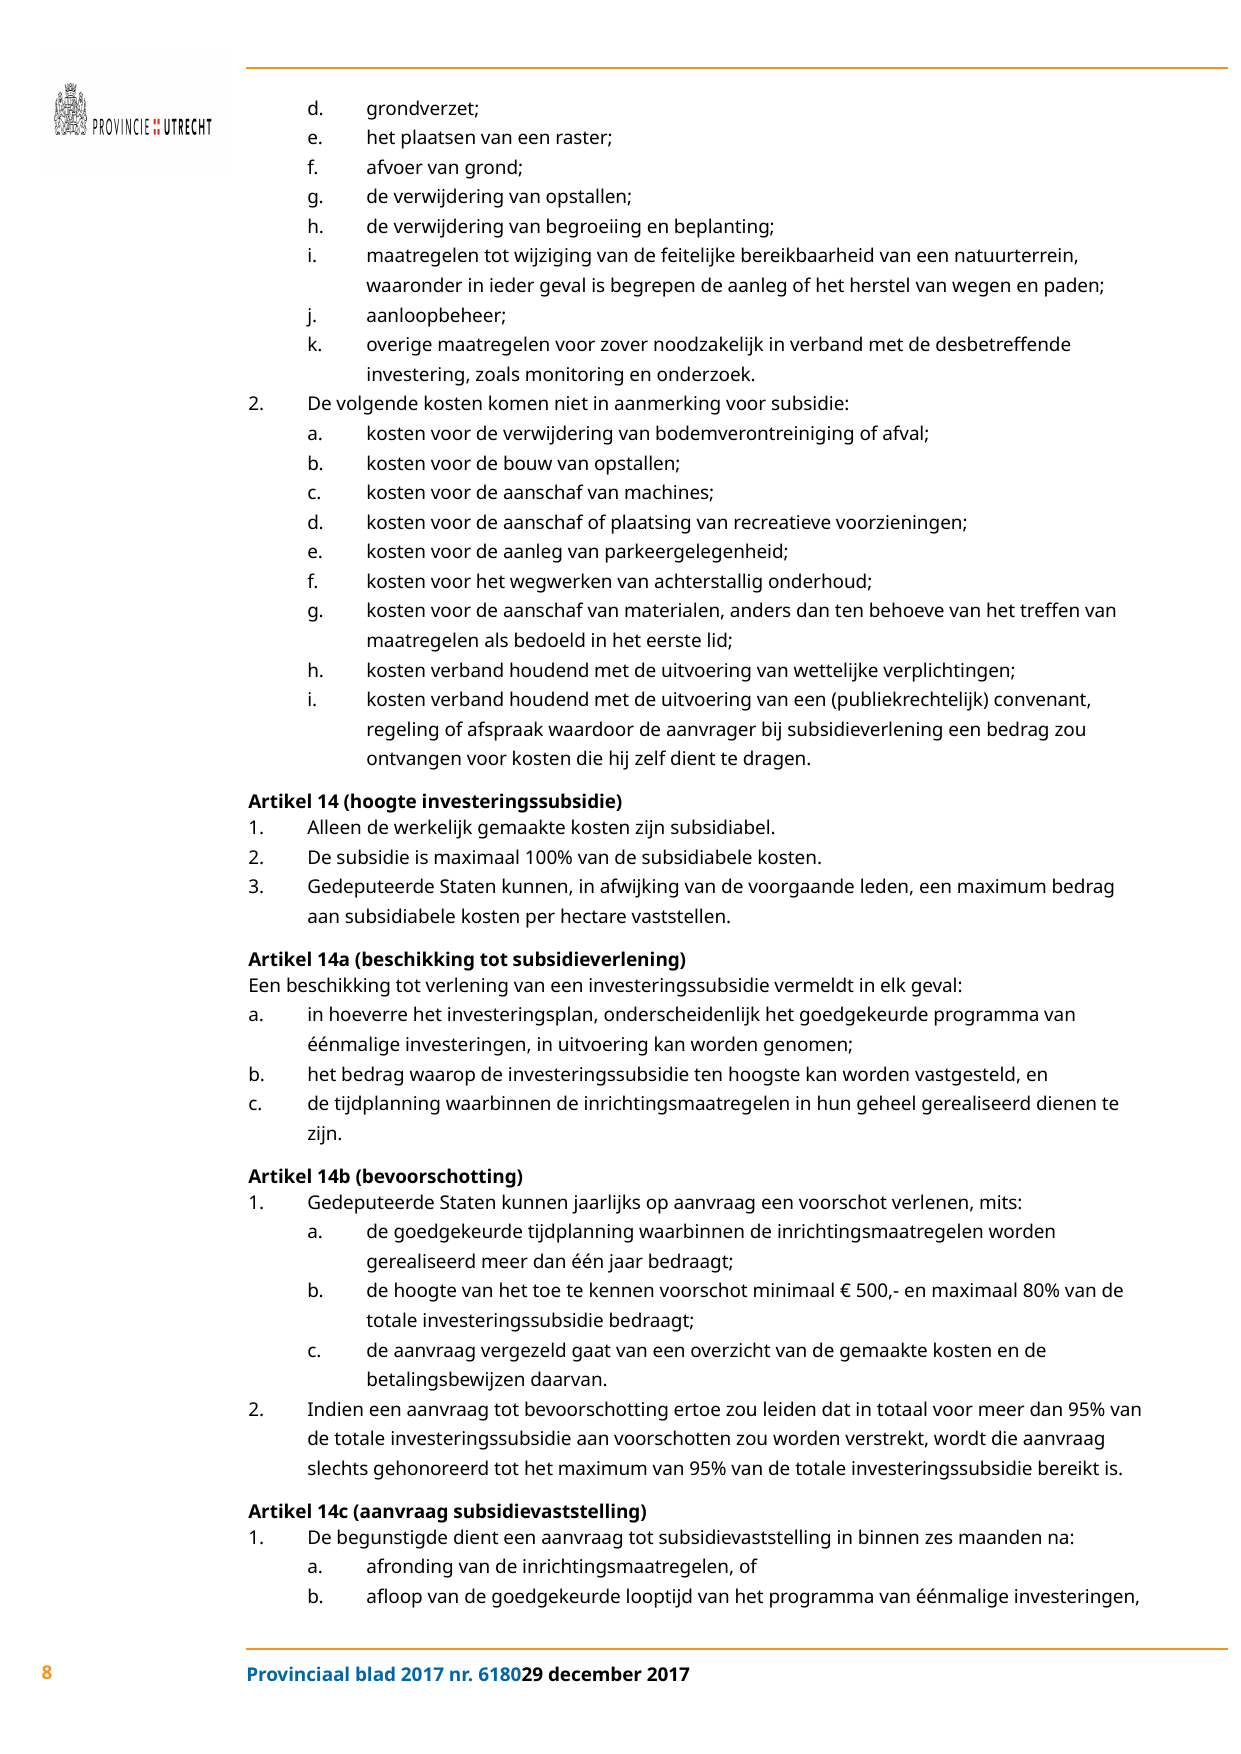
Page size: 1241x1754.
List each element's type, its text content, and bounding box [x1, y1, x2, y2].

list in hoeverre het investeringsplan, onderscheidenlijk het goedgekeurde programma van éénmalige investeringen, in uitvoering kan worden genomen; [248, 1002, 1152, 1057]
list afloop van de goedgekeurde looptijd van het programma van éénmalige investeringen, [307, 1583, 1152, 1609]
list afronding van de inrichtingsmaatregelen, of [307, 1553, 1152, 1579]
list kosten verband houdend met de uitvoering van een (publiekrechtelijk) convenant, regeling of afspraak waardoor de aanvrager bij subsidieverlening een bedrag zou ontvangen voor kosten die hij zelf dient te dragen. [307, 686, 1152, 771]
list kosten voor het wegwerken van achterstallig onderhoud; [307, 568, 1152, 594]
list overige maatregelen voor zover noodzakelijk in verband met de desbetreffende investering, zoals monitoring en onderzoek. [307, 331, 1152, 387]
text Artikel 14c (aanvraag subsidievaststelling) [248, 1498, 1152, 1524]
list de aanvraag vergezeld gaat van een overzicht van de gemaakte kosten en de betalingsbewijzen daarvan. [307, 1337, 1152, 1392]
text Artikel 14 (hoogte investeringssubsidie) [248, 789, 1152, 814]
list maatregelen tot wijziging van de feitelijke bereikbaarheid van een natuurterrein, waaronder in ieder geval is begrepen de aanleg of het herstel van wegen en paden; [307, 243, 1152, 298]
list De subsidie is maximaal 100% van de subsidiabele kosten. [248, 844, 1152, 870]
list Indien een aanvraag tot bevoorschotting ertoe zou leiden dat in totaal voor meer dan 95% van de totale investeringssubsidie aan voorschotten zou worden verstrekt, wordt die aanvraag slechts gehonoreerd tot het maximum van 95% van de totale investeringssubsidie bereikt is. [248, 1396, 1152, 1481]
text Artikel 14b (bevoorschotting) [248, 1163, 1152, 1189]
list de goedgekeurde tijdplanning waarbinnen de inrichtingsmaatregelen worden gerealiseerd meer dan één jaar bedraagt; [307, 1218, 1152, 1274]
list Gedeputeerde Staten kunnen, in afwijking van de voorgaande leden, een maximum bedrag aan subsidiabele kosten per hectare vaststellen. [248, 874, 1152, 929]
list de hoogte van het toe te kennen voorschot minimaal € 500,- en maximaal 80% van de totale investeringssubsidie bedraagt; [307, 1278, 1152, 1333]
list De begunstigde dient een aanvraag tot subsidievaststelling in binnen zes maanden na: [248, 1524, 1152, 1550]
list het bedrag waarop de investeringssubsidie ten hoogste kan worden vastgesteld, en [248, 1061, 1152, 1087]
list kosten voor de aanschaf of plaatsing van recreatieve voorzieningen; [307, 509, 1152, 535]
list het plaatsen van een raster; [307, 124, 1152, 150]
list de verwijdering van begroeiing en beplanting; [307, 213, 1152, 239]
text Een beschikking tot verlening van een investeringssubsidie vermeldt in elk geval: [248, 972, 1152, 998]
list grondverzet; [307, 95, 1152, 121]
text Artikel 14a (beschikking tot subsidieverlening) [248, 946, 1152, 972]
list kosten voor de aanschaf van materialen, anders dan ten behoeve van het treffen van maatregelen als bedoeld in het eerste lid; [307, 598, 1152, 653]
list kosten voor de aanleg van parkeergelegenheid; [307, 538, 1152, 564]
picture [41, 47, 231, 172]
list kosten voor de bouw van opstallen; [307, 450, 1152, 476]
list aanloopbeheer; [307, 302, 1152, 328]
list Gedeputeerde Staten kunnen jaarlijks op aanvraag een voorschot verlenen, mits: [248, 1189, 1152, 1214]
list de tijdplanning waarbinnen de inrichtingsmaatregelen in hun geheel gerealiseerd dienen te zijn. [248, 1090, 1152, 1146]
list kosten verband houdend met de uitvoering van wettelijke verplichtingen; [307, 657, 1152, 683]
list De volgende kosten komen niet in aanmerking voor subsidie: [248, 391, 1152, 416]
list afvoer van grond; [307, 154, 1152, 180]
list kosten voor de verwijdering van bodemverontreiniging of afval; [307, 420, 1152, 446]
list Alleen de werkelijk gemaakte kosten zijn subsidiabel. [248, 814, 1152, 840]
list kosten voor de aanschaf van machines; [307, 479, 1152, 505]
list de verwijdering van opstallen; [307, 183, 1152, 209]
